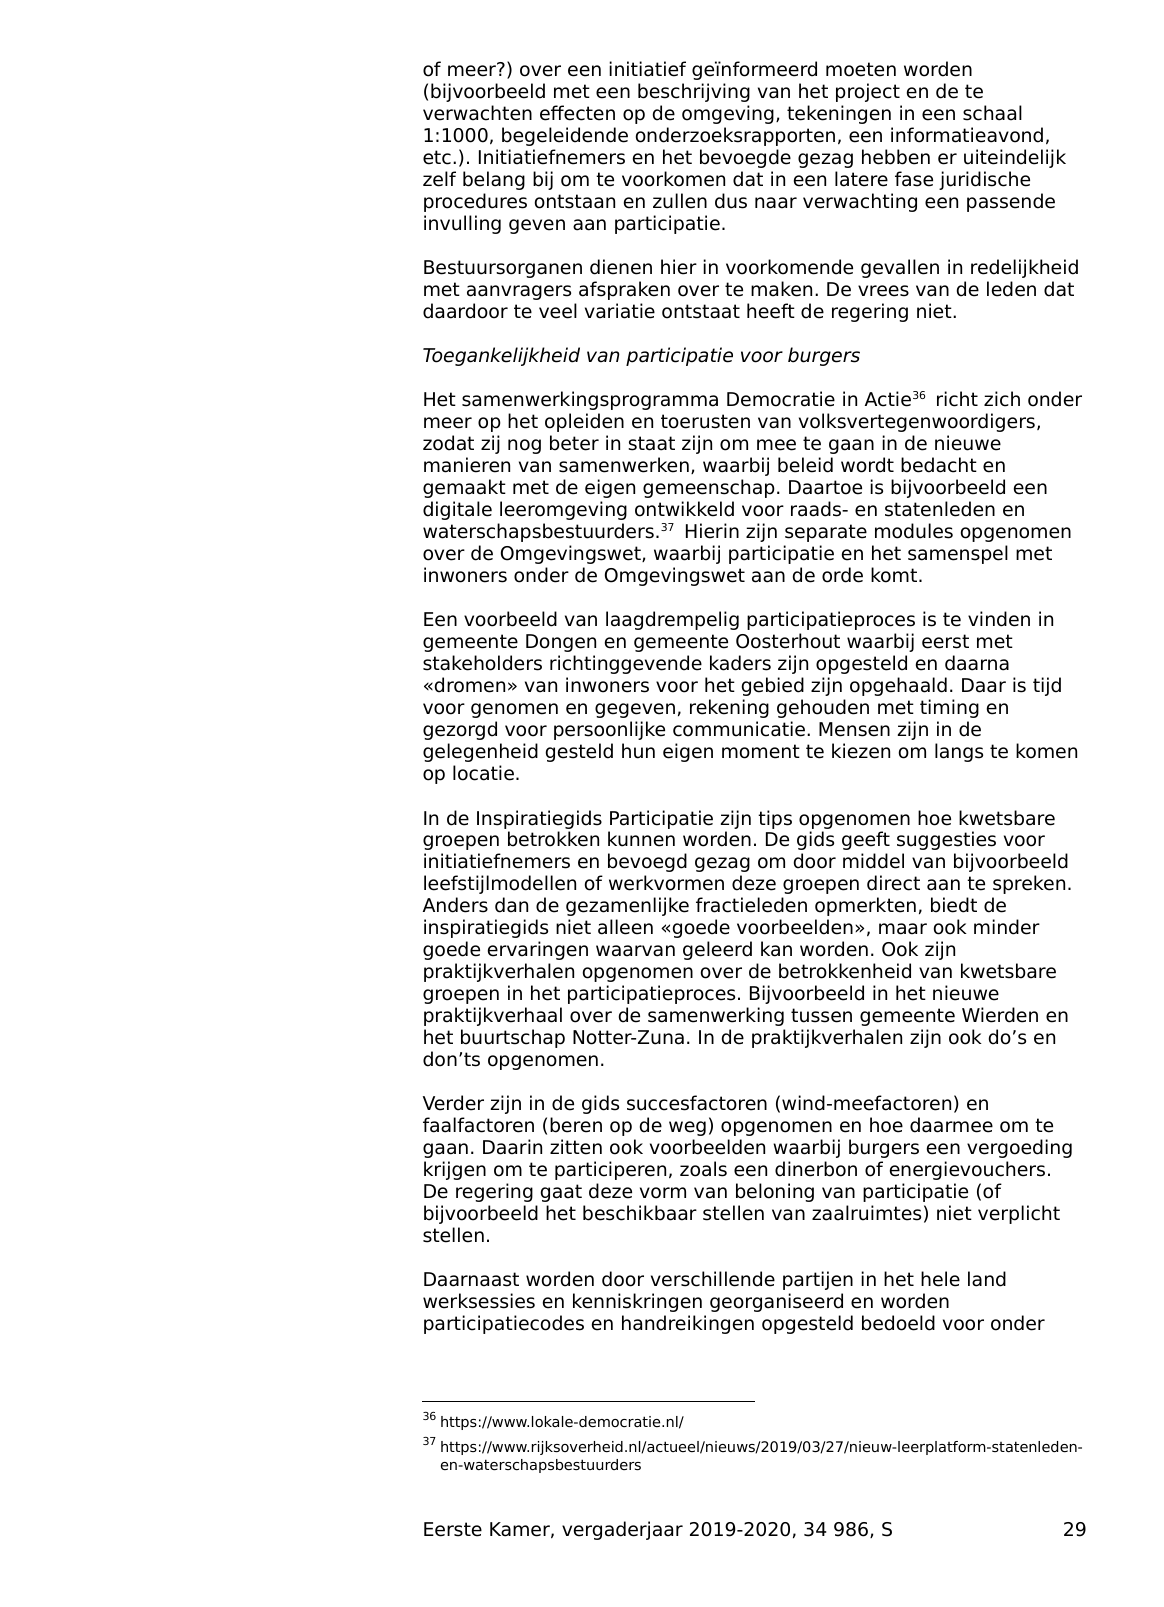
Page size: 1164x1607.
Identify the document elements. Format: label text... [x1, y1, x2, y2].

text In de Inspiratiegids Participatie zijn tips opgenomen hoe kwetsbare groepen betrokken kunnen worden. De gids geeft suggesties voor initiatiefnemers en bevoegd gezag om door middel van bijvoorbeeld leefstijlmodellen of werkvormen deze groepen direct aan te spreken. Anders dan de gezamenlijke fractieleden opmerkten, biedt de inspiratiegids niet alleen «goede voorbeelden», maar ook minder goede ervaringen waarvan geleerd kan worden. Ook zijn praktijkverhalen opgenomen over de betrokkenheid van kwetsbare groepen in het participatieproces. Bijvoorbeeld in het nieuwe praktijkverhaal over de samenwerking tussen gemeente Wierden en het buurtschap Notter-Zuna. In de praktijkverhalen zijn ook do’s en don’ts opgenomen. [422, 807, 1087, 1071]
text Bestuursorganen dienen hier in voorkomende gevallen in redelijkheid met aanvragers afspraken over te maken. De vrees van de leden dat daardoor te veel variatie ontstaat heeft de regering niet. [422, 257, 1087, 323]
text Verder zijn in de gids succesfactoren (wind-meefactoren) en faalfactoren (beren op de weg) opgenomen en hoe daarmee om te gaan. Daarin zitten ook voorbeelden waarbij burgers een vergoeding krijgen om te participeren, zoals een dinerbon of energievouchers. [422, 1093, 1087, 1181]
text Daarnaast worden door verschillende partijen in het hele land werksessies en kenniskringen georganiseerd en worden participatiecodes en handreikingen opgesteld bedoeld voor onder [422, 1269, 1087, 1335]
text https://www.lokale-democratie.nl/ [422, 1410, 1087, 1432]
text of meer?) over een initiatief geïnformeerd moeten worden (bijvoorbeeld met een beschrijving van het project en de te verwachten effecten op de omgeving, tekeningen in een schaal 1:1000, begeleidende onderzoeksrapporten, een informatieavond, etc.). Initiatiefnemers en het bevoegde gezag hebben er uiteindelijk zelf belang bij om te voorkomen dat in een latere fase juridische procedures ontstaan en zullen dus naar verwachting een passende invulling geven aan participatie. [422, 59, 1087, 235]
text Een voorbeeld van laagdrempelig participatieproces is te vinden in gemeente Dongen en gemeente Oosterhout waarbij eerst met stakeholders richtinggevende kaders zijn opgesteld en daarna «dromen» van inwoners voor het gebied zijn opgehaald. Daar is tijd voor genomen en gegeven, rekening gehouden met timing en gezorgd voor persoonlijke communicatie. Mensen zijn in de gelegenheid gesteld hun eigen moment te kiezen om langs te komen op locatie. [422, 609, 1087, 785]
text https://www.rijksoverheid.nl/actueel/nieuws/2019/03/27/nieuw-leerplatform-statenleden-en-waterschapsbestuurders [422, 1435, 1087, 1474]
text De regering gaat deze vorm van beloning van participatie (of bijvoorbeeld het beschikbaar stellen van zaalruimtes) niet verplicht stellen. [422, 1181, 1087, 1247]
subtitle Toegankelijkheid van participatie voor burgers [422, 345, 1087, 367]
text Het samenwerkingsprogramma Democratie in Actie richt zich onder meer op het opleiden en toerusten van volksvertegenwoordigers, zodat zij nog beter in staat zijn om mee te gaan in de nieuwe manieren van samenwerken, waarbij beleid wordt bedacht en gemaakt met de eigen gemeenschap. Daartoe is bijvoorbeeld een digitale leeromgeving ontwikkeld voor raads- en statenleden en waterschapsbestuurders. Hierin zijn separate modules opgenomen over de Omgevingswet, waarbij participatie en het samenspel met inwoners onder de Omgevingswet aan de orde komt. [422, 389, 1087, 587]
